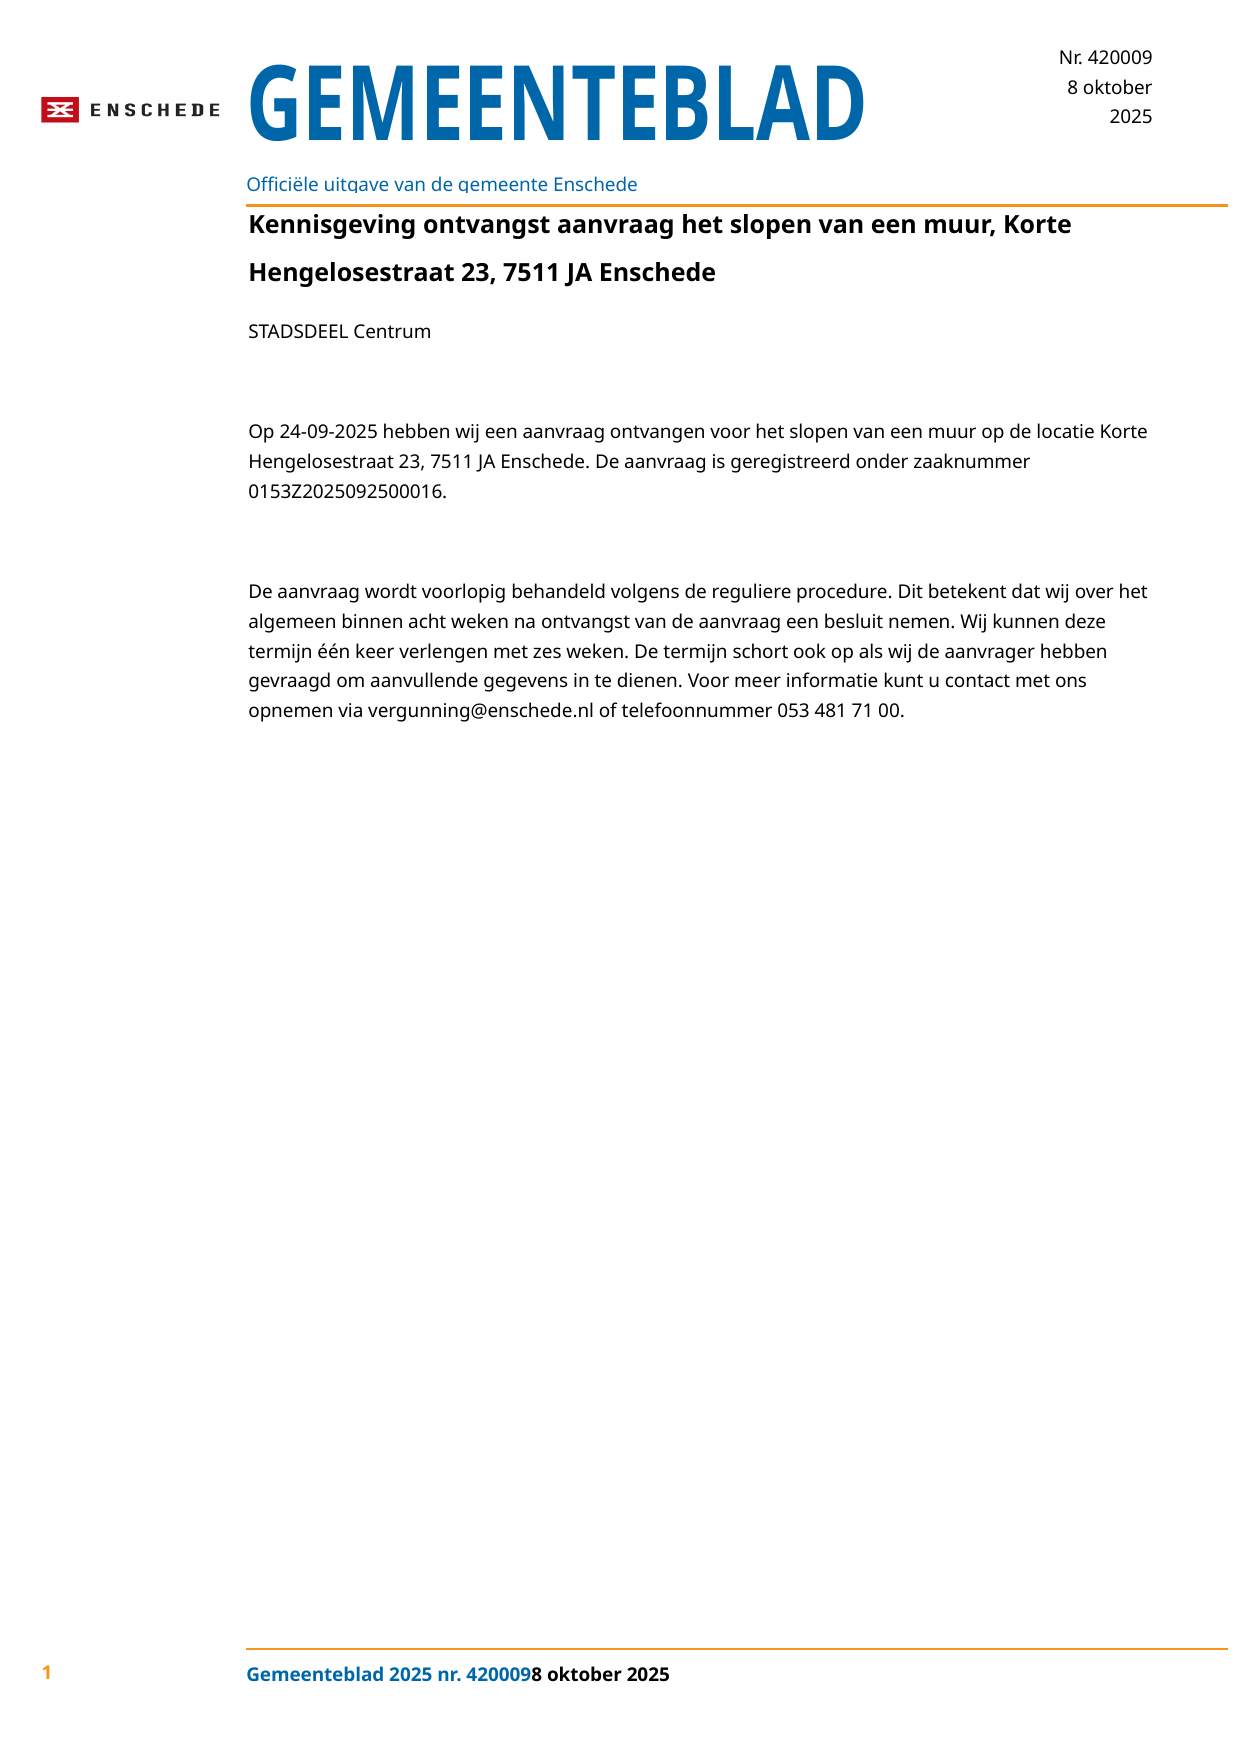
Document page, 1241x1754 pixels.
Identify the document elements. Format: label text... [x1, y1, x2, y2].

text Kennisgeving ontvangst aanvraag het slopen van een muur, Korte Hengelosestraat 23, 7511 JA Enschede [248, 207, 1152, 288]
text De aanvraag wordt voorlopig behandeld volgens de reguliere procedure. Dit betekent dat wij over het algemeen binnen acht weken na ontvangst van de aanvraag een besluit nemen. Wij kunnen deze termijn één keer verlengen met zes weken. De termijn schort ook op als wij de aanvrager hebben gevraagd om aanvullende gegevens in te dienen. Voor meer informatie kunt u contact met ons opnemen via vergunning@enschede.nl of telefoonnummer 053 481 71 00. [248, 579, 1152, 723]
text Op 24-09-2025 hebben wij een aanvraag ontvangen voor het slopen van een muur op de locatie Korte Hengelosestraat 23, 7511 JA Enschede. De aanvraag is geregistreerd onder zaaknummer 0153Z2025092500016. [248, 419, 1152, 504]
text STADSDEEL Centrum [248, 318, 1152, 344]
picture [41, 47, 231, 172]
